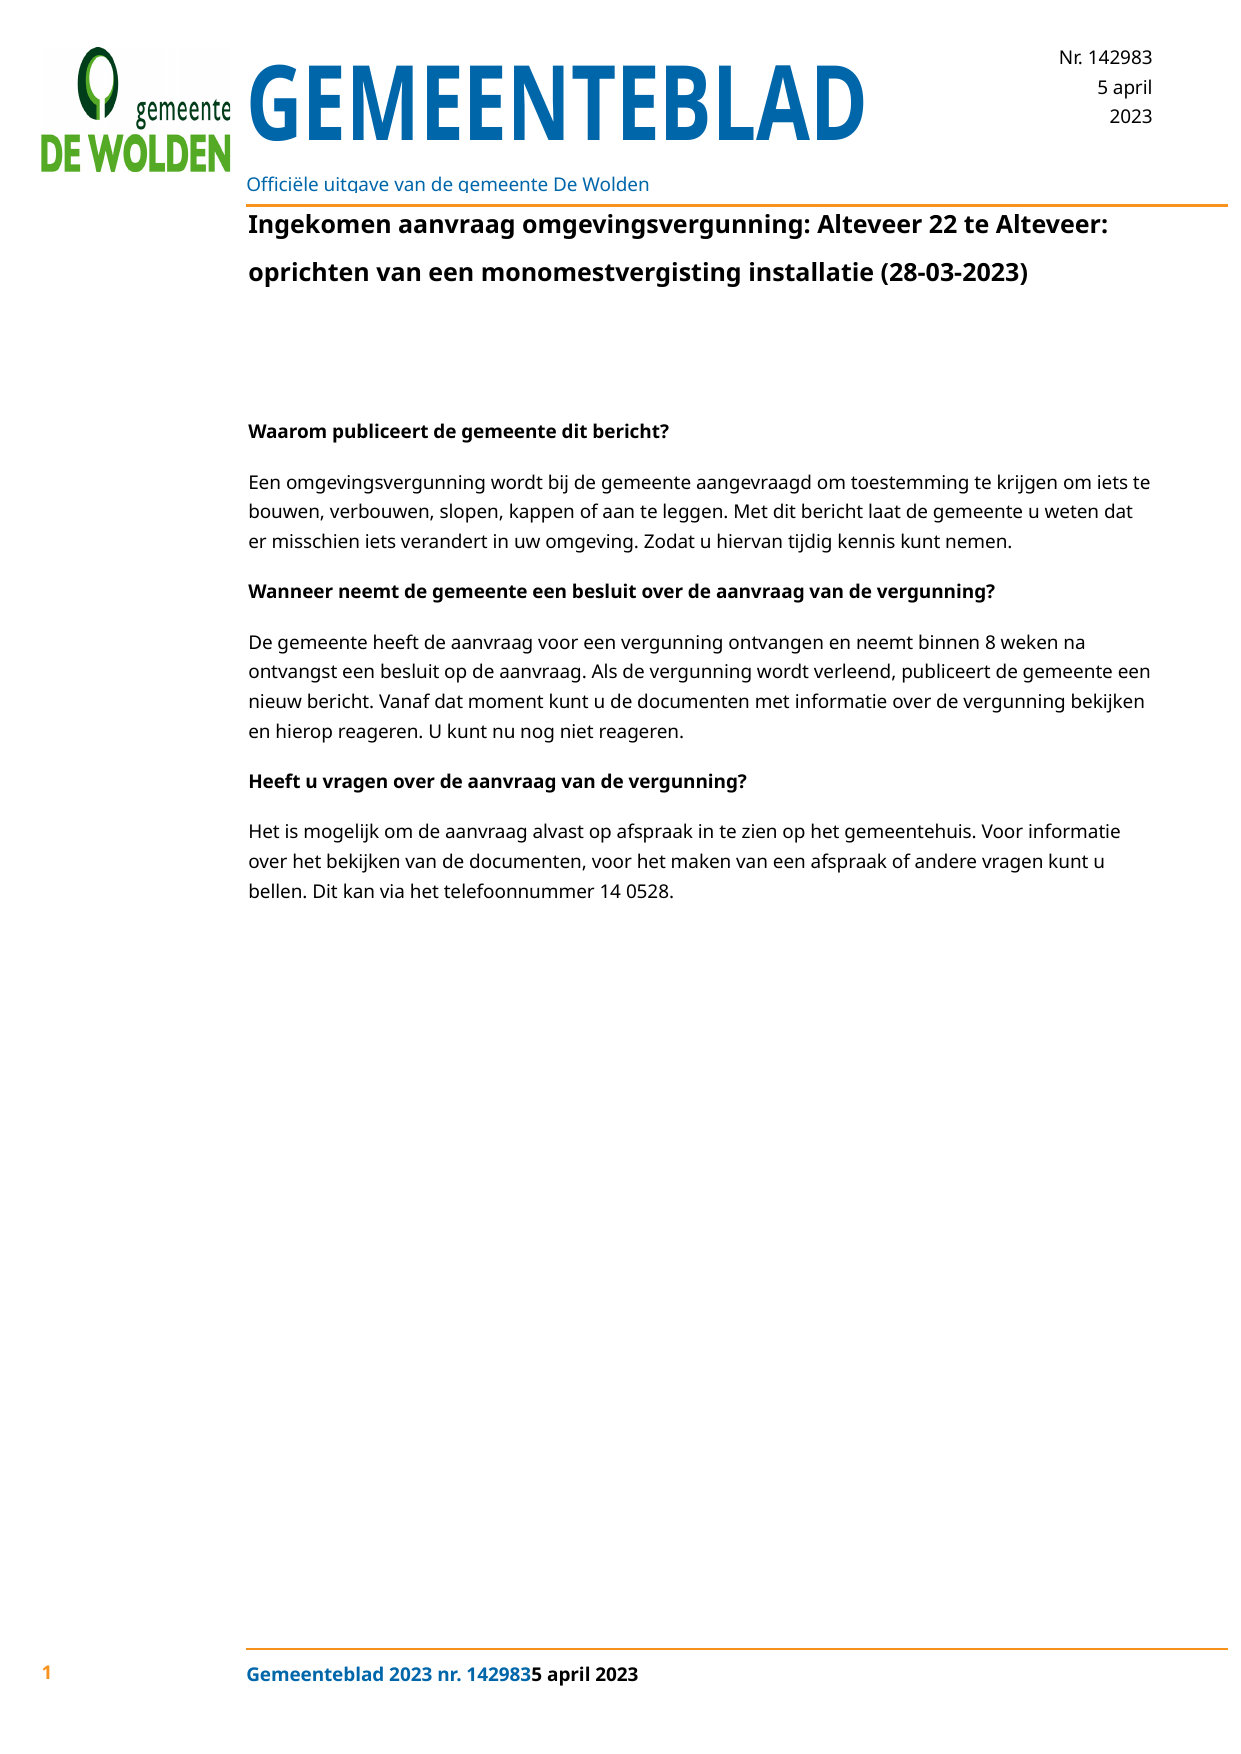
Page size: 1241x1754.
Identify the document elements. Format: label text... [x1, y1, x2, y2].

text Wanneer neemt de gemeente een besluit over de aanvraag van de vergunning? [248, 579, 1152, 604]
picture [41, 47, 231, 172]
text Waarom publiceert de gemeente dit bericht? [248, 419, 1152, 444]
text Het is mogelijk om de aanvraag alvast op afspraak in te zien op het gemeentehuis. Voor informatie over het bekijken van de documenten, voor het maken van een afspraak of andere vragen kunt u bellen. Dit kan via het telefoonnummer 14 0528. [248, 819, 1152, 904]
text De gemeente heeft de aanvraag voor een vergunning ontvangen en neemt binnen 8 weken na ontvangst een besluit op de aanvraag. Als de vergunning wordt verleend, publiceert de gemeente een nieuw bericht. Vanaf dat moment kunt u de documenten met informatie over de vergunning bekijken en hierop reageren. U kunt nu nog niet reageren. [248, 629, 1152, 744]
text Heeft u vragen over de aanvraag van de vergunning? [248, 768, 1152, 794]
text Een omgevingsvergunning wordt bij de gemeente aangevraagd om toestemming te krijgen om iets te bouwen, verbouwen, slopen, kappen of aan te leggen. Met dit bericht laat de gemeente u weten dat er misschien iets verandert in uw omgeving. Zodat u hiervan tijdig kennis kunt nemen. [248, 469, 1152, 554]
text Ingekomen aanvraag omgevingsvergunning: Alteveer 22 te Alteveer: oprichten van een monomestvergisting installatie (28-03-2023) [248, 207, 1152, 288]
